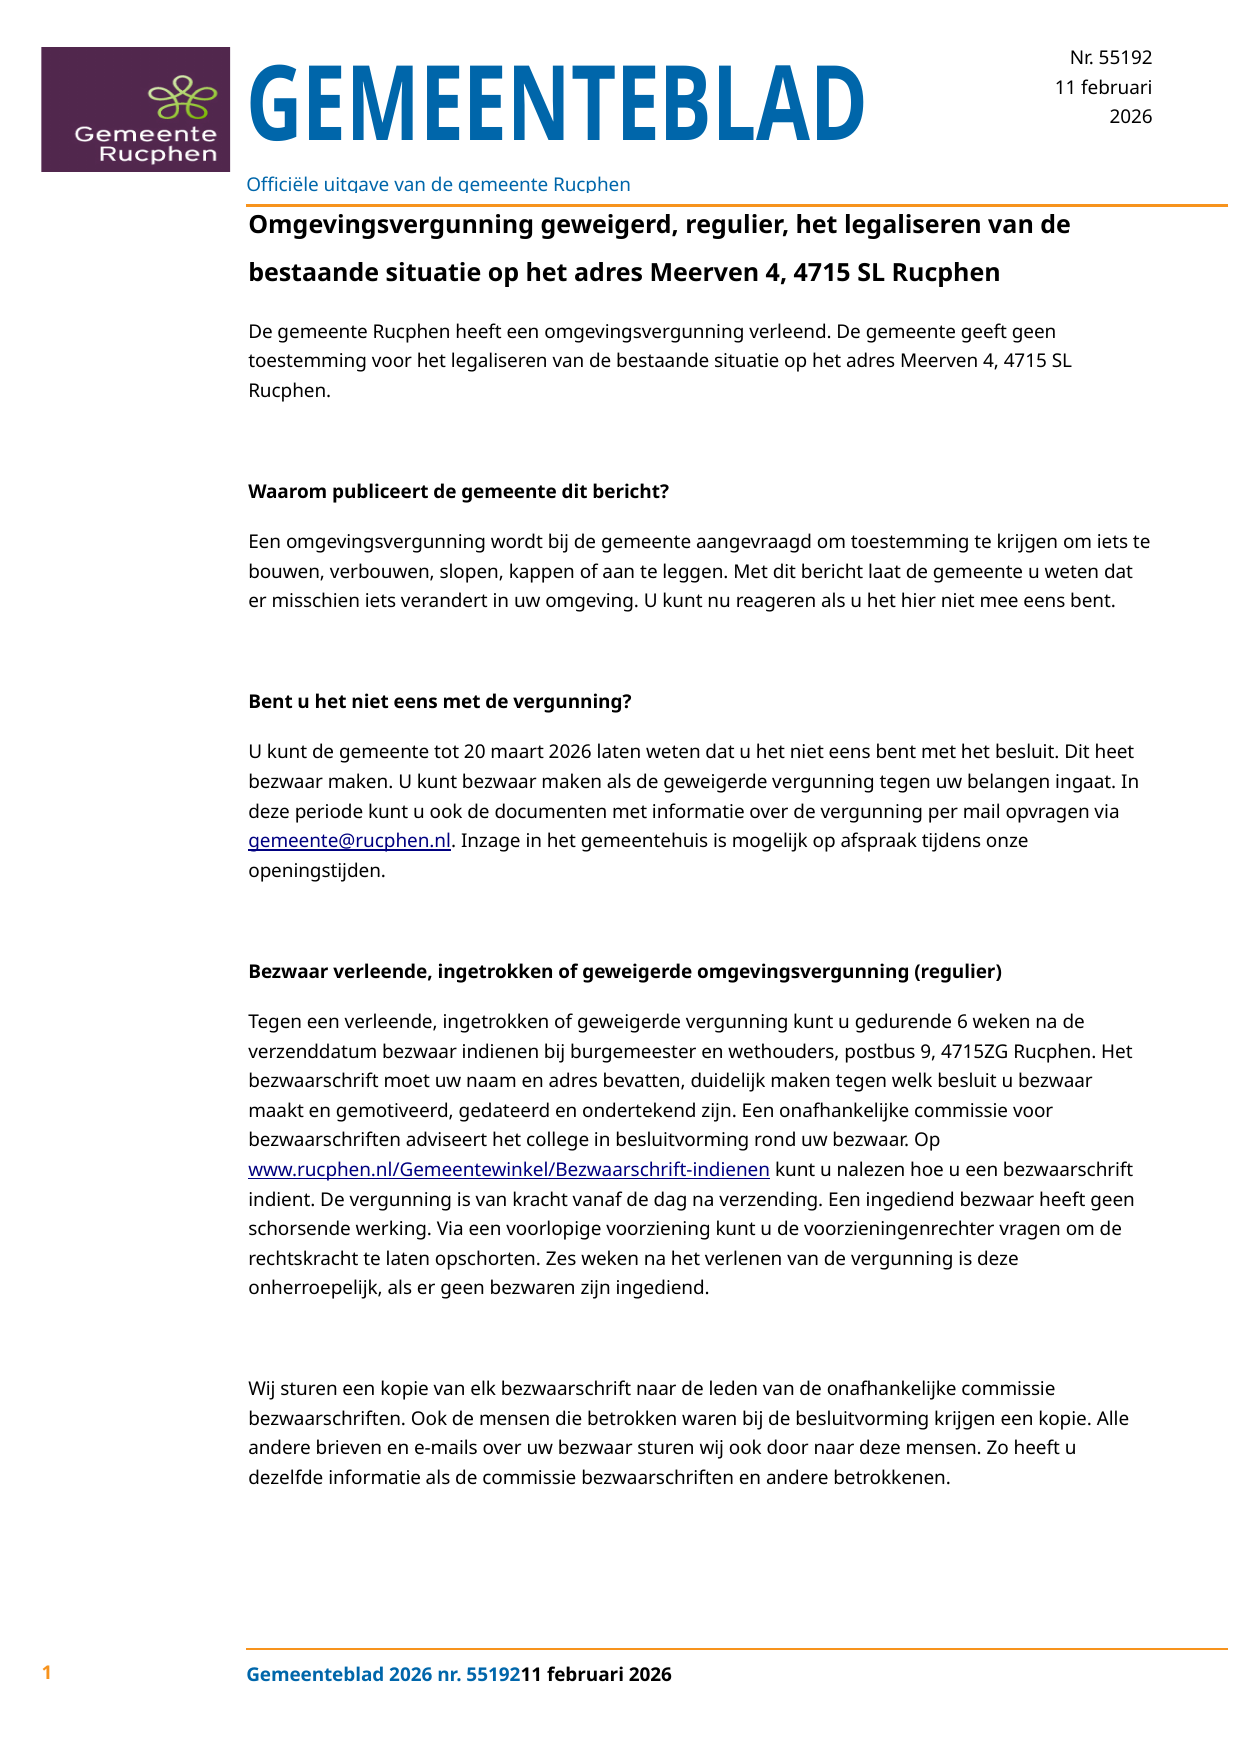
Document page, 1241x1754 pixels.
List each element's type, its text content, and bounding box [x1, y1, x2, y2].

text Bent u het niet eens met de vergunning? [248, 688, 1152, 714]
text De gemeente Rucphen heeft een omgevingsvergunning verleend. De gemeente geeft geen toestemming voor het legaliseren van de bestaande situatie op het adres Meerven 4, 4715 SL Rucphen. [248, 318, 1152, 403]
text Omgevingsvergunning geweigerd, regulier, het legaliseren van de bestaande situatie op het adres Meerven 4, 4715 SL Rucphen [248, 207, 1152, 288]
text Een omgevingsvergunning wordt bij de gemeente aangevraagd om toestemming te krijgen om iets te bouwen, verbouwen, slopen, kappen of aan te leggen. Met dit bericht laat de gemeente u weten dat er misschien iets verandert in uw omgeving. U kunt nu reageren als u het hier niet mee eens bent. [248, 528, 1152, 613]
text Wij sturen een kopie van elk bezwaarschrift naar de leden van de onafhankelijke commissie bezwaarschriften. Ook de mensen die betrokken waren bij de besluitvorming krijgen een kopie. Alle andere brieven en e-mails over uw bezwaar sturen wij ook door naar deze mensen. Zo heeft u dezelfde informatie als de commissie bezwaarschriften en andere betrokkenen. [248, 1375, 1152, 1490]
text Bezwaar verleende, ingetrokken of geweigerde omgevingsvergunning (regulier) [248, 958, 1152, 984]
text Waarom publiceert de gemeente dit bericht? [248, 478, 1152, 504]
picture [41, 47, 231, 172]
text U kunt de gemeente tot 20 maart 2026 laten weten dat u het niet eens bent met het besluit. Dit heet bezwaar maken. U kunt bezwaar maken als de geweigerde vergunning tegen uw belangen ingaat. In deze periode kunt u ook de documenten met informatie over de vergunning per mail opvragen via gemeente@rucphen.nl. Inzage in het gemeentehuis is mogelijk op afspraak tijdens onze openingstijden. [248, 739, 1152, 883]
text Tegen een verleende, ingetrokken of geweigerde vergunning kunt u gedurende 6 weken na de verzenddatum bezwaar indienen bij burgemeester en wethouders, postbus 9, 4715ZG Rucphen. Het bezwaarschrift moet uw naam en adres bevatten, duidelijk maken tegen welk besluit u bezwaar maakt en gemotiveerd, gedateerd en ondertekend zijn. Een onafhankelijke commissie voor bezwaarschriften adviseert het college in besluitvorming rond uw bezwaar. Op www.rucphen.nl/Gemeentewinkel/Bezwaarschrift-indienen kunt u nalezen hoe u een bezwaarschrift indient. De vergunning is van kracht vanaf de dag na verzending. Een ingediend bezwaar heeft geen schorsende werking. Via een voorlopige voorziening kunt u de voorzieningenrechter vragen om de rechtskracht te laten opschorten. Zes weken na het verlenen van de vergunning is deze onherroepelijk, als er geen bezwaren zijn ingediend. [248, 1008, 1152, 1300]
